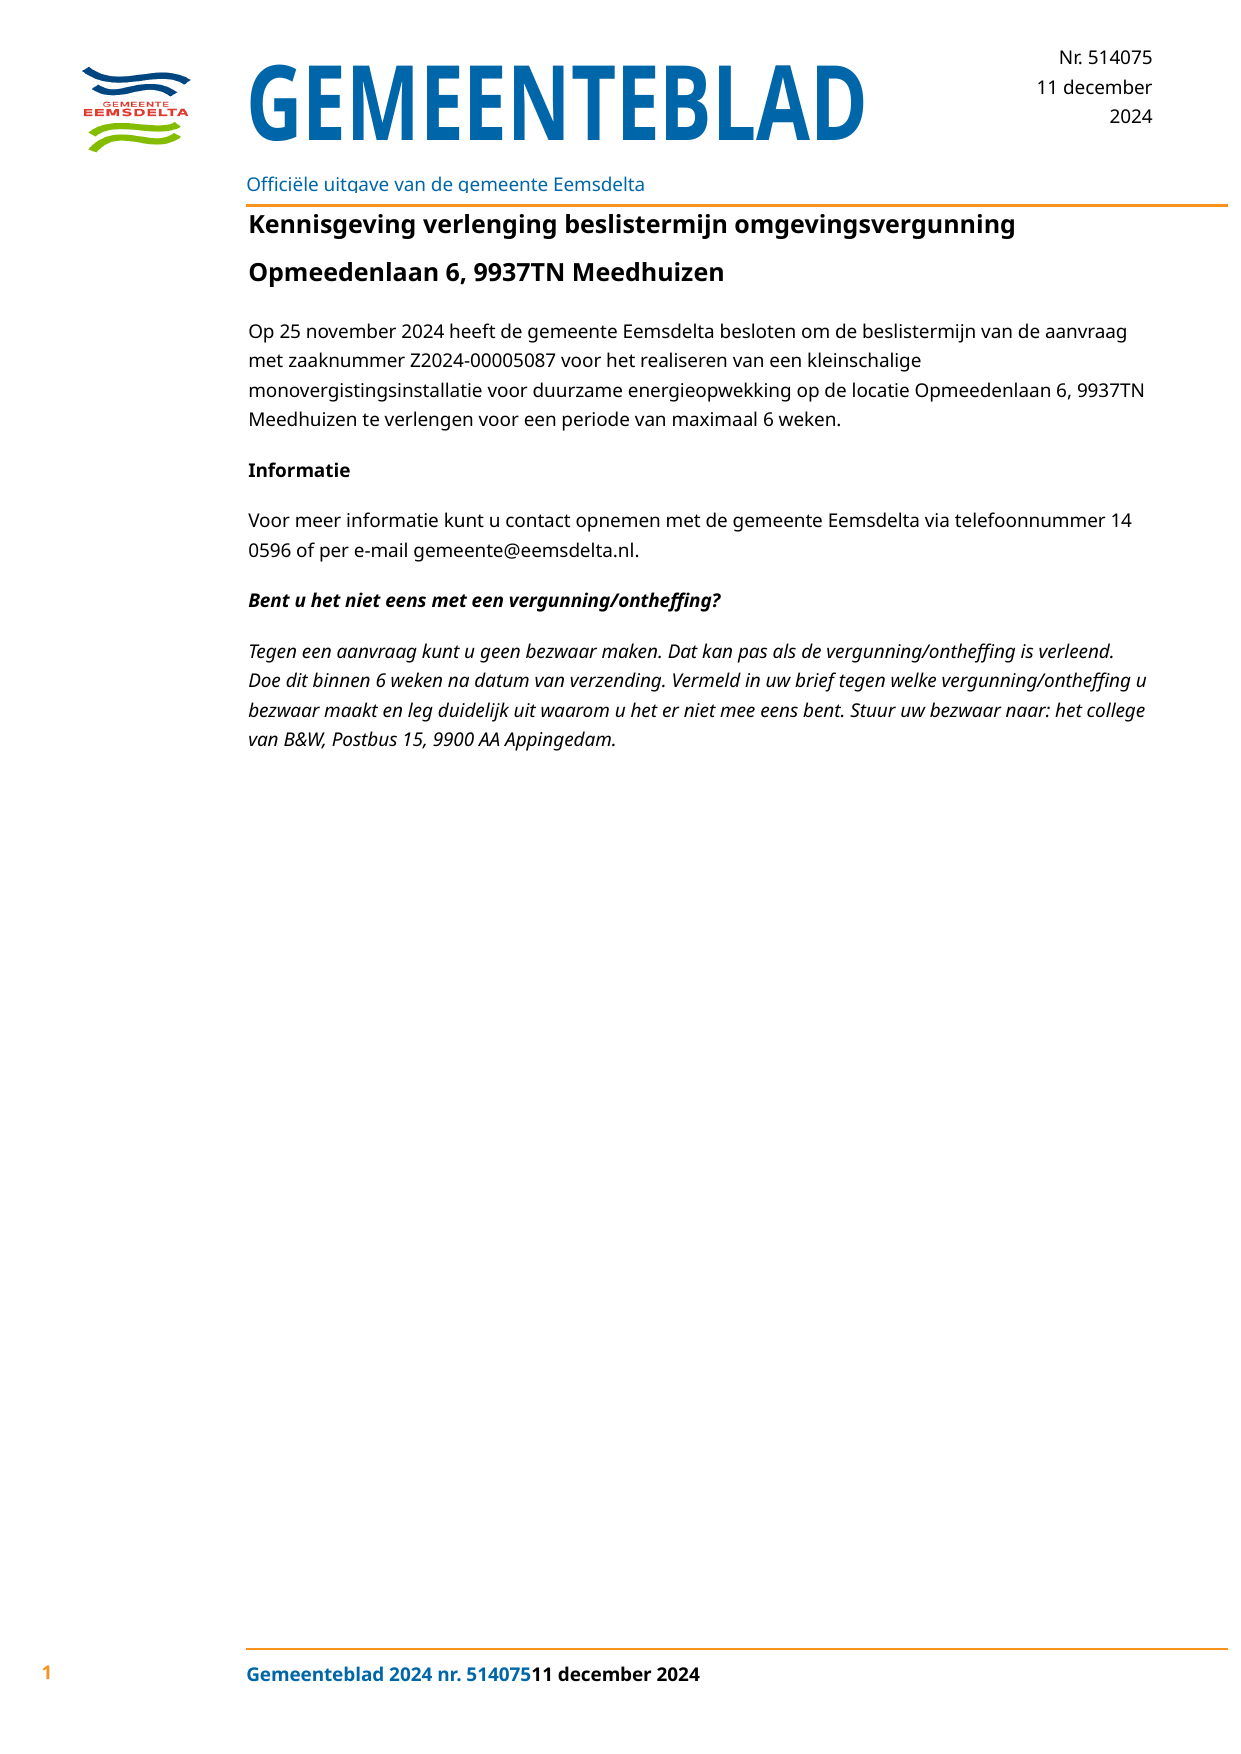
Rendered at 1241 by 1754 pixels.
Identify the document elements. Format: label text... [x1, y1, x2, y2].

text Bent u het niet eens met een vergunning/ontheffing? [248, 587, 1152, 613]
text Voor meer informatie kunt u contact opnemen met de gemeente Eemsdelta via telefoonnummer 14 0596 of per e-mail gemeente@eemsdelta.nl. [248, 507, 1152, 563]
text Tegen een aanvraag kunt u geen bezwaar maken. Dat kan pas als de vergunning/ontheffing is verleend. Doe dit binnen 6 weken na datum van verzending. Vermeld in uw brief tegen welke vergunning/ontheffing u bezwaar maakt en leg duidelijk uit waarom u het er niet mee eens bent. Stuur uw bezwaar naar: het college van B&W, Postbus 15, 9900 AA Appingedam. [248, 638, 1152, 752]
text Op 25 november 2024 heeft de gemeente Eemsdelta besloten om de beslistermijn van de aanvraag met zaaknummer Z2024-00005087 voor het realiseren van een kleinschalige monovergistingsinstallatie voor duurzame energieopwekking op de locatie Opmeedenlaan 6, 9937TN Meedhuizen te verlengen voor een periode van maximaal 6 weken. [248, 318, 1152, 432]
text Informatie [248, 457, 1152, 483]
picture [41, 47, 231, 172]
text Kennisgeving verlenging beslistermijn omgevingsvergunning Opmeedenlaan 6, 9937TN Meedhuizen [248, 207, 1152, 288]
